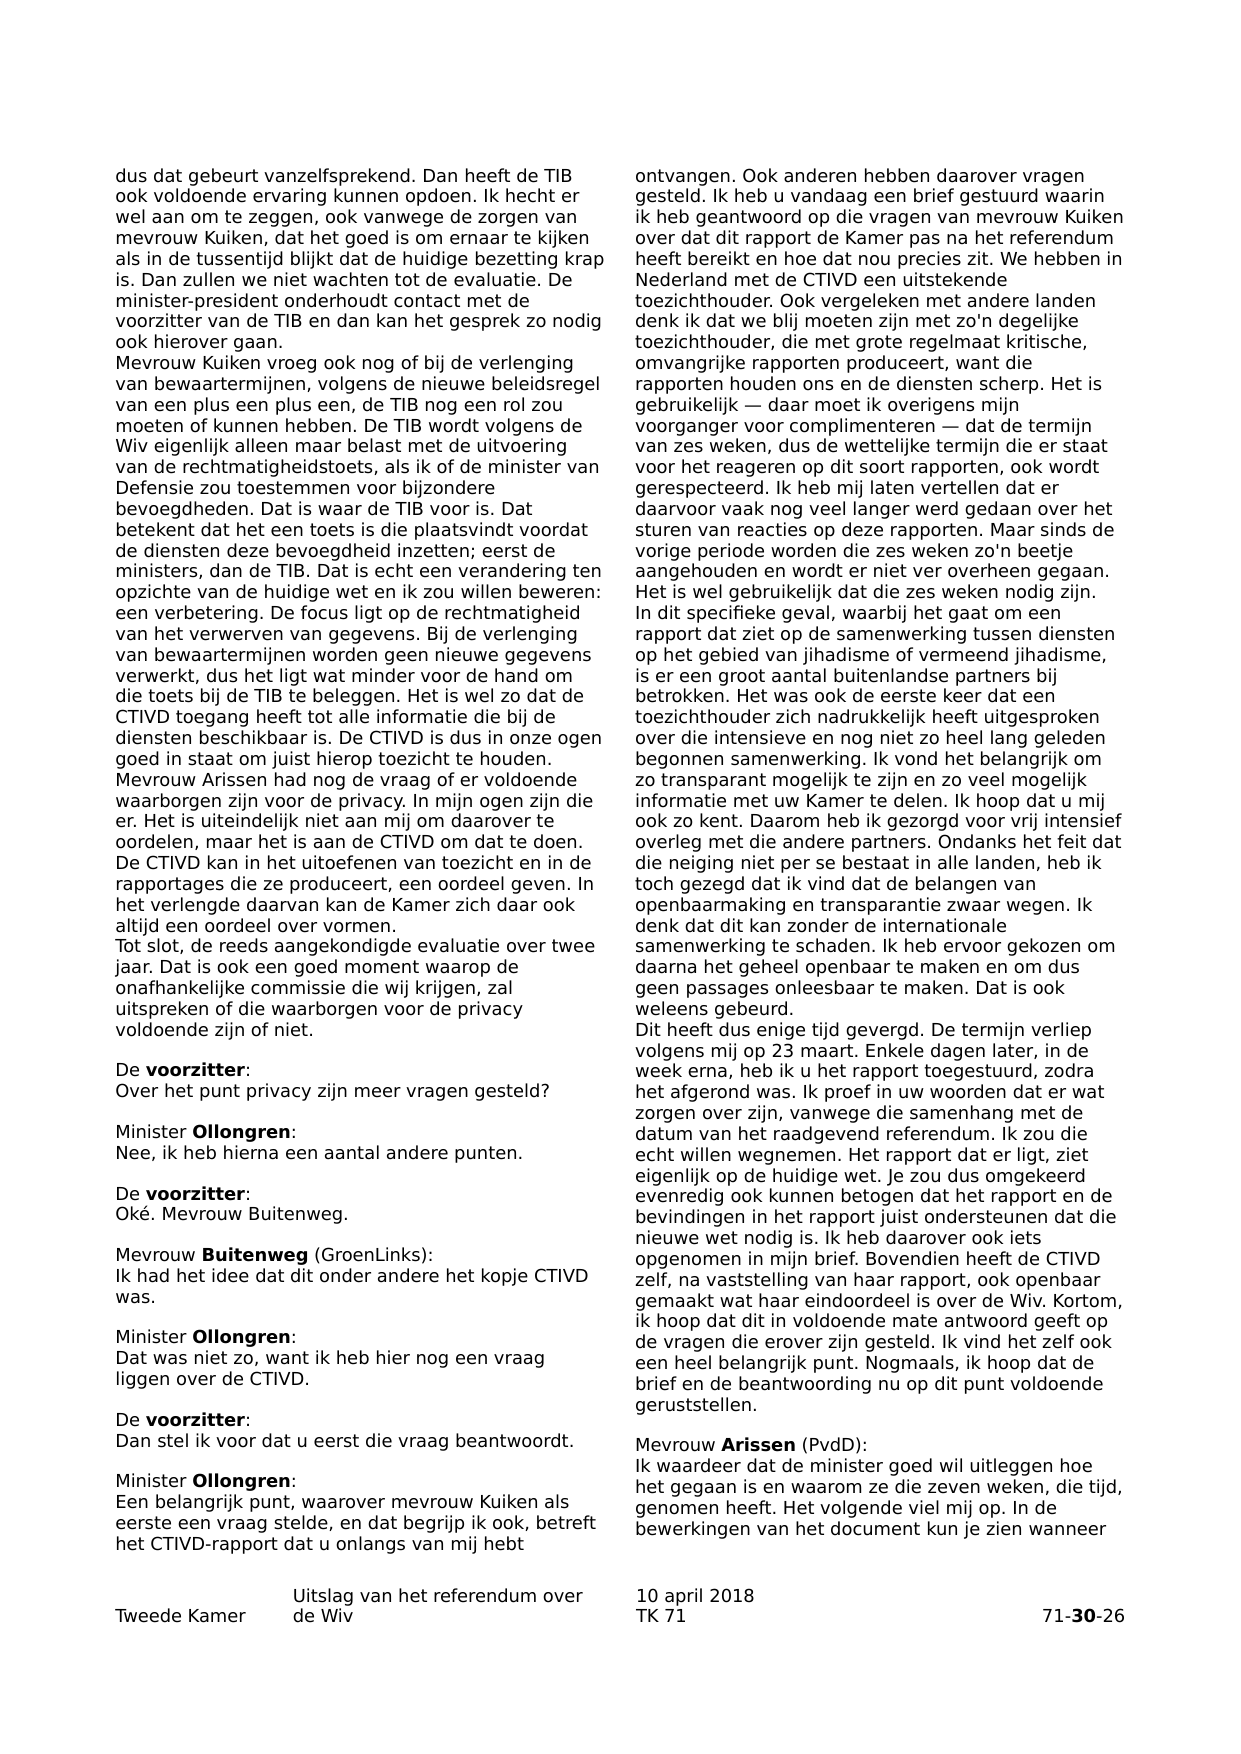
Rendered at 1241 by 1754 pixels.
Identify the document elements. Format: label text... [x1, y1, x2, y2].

text Ik had het idee dat dit onder andere het kopje CTIVD was. [115, 1266, 605, 1307]
text De voorzitter: [115, 1183, 605, 1204]
text Oké. Mevrouw Buitenweg. [115, 1204, 605, 1225]
text De voorzitter: [115, 1060, 605, 1081]
text Minister Ollongren: [115, 1122, 605, 1143]
text Nee, ik heb hierna een aantal andere punten. [115, 1143, 605, 1163]
text In dit specifieke geval, waarbij het gaat om een rapport dat ziet op de samenwerking tussen diensten op het gebied van jihadisme of vermeend jihadisme, is er een groot aantal buitenlandse partners bij betrokken. Het was ook de eerste keer dat een toezichthouder zich nadrukkelijk heeft uitgesproken over die intensieve en nog niet zo heel lang geleden begonnen samenwerking. Ik vond het belangrijk om zo transparant mogelijk te zijn en zo veel mogelijk informatie met uw Kamer te delen. Ik hoop dat u mij ook zo kent. Daarom heb ik gezorgd voor vrij intensief overleg met die andere partners. Ondanks het feit dat die neiging niet per se bestaat in alle landen, heb ik toch gezegd dat ik vind dat de belangen van openbaarmaking en transparantie zwaar wegen. Ik denk dat dit kan zonder de internationale samenwerking te schaden. Ik heb ervoor gekozen om daarna het geheel openbaar te maken en om dus geen passages onleesbaar te maken. Dat is ook weleens gebeurd. [635, 603, 1125, 1019]
text Tot slot, de reeds aangekondigde evaluatie over twee jaar. Dat is ook een goed moment waarop de onafhankelijke commissie die wij krijgen, zal uitspreken of die waarborgen voor de privacy voldoende zijn of niet. [115, 936, 605, 1040]
text De voorzitter: [115, 1410, 605, 1431]
text Minister Ollongren: [115, 1471, 605, 1492]
text Mevrouw Kuiken vroeg ook nog of bij de verlenging van bewaartermijnen, volgens de nieuwe beleidsregel van een plus een plus een, de TIB nog een rol zou moeten of kunnen hebben. De TIB wordt volgens de Wiv eigenlijk alleen maar belast met de uitvoering van de rechtmatigheidstoets, als ik of de minister van Defensie zou toestemmen voor bijzondere bevoegdheden. Dat is waar de TIB voor is. Dat betekent dat het een toets is die plaatsvindt voordat de diensten deze bevoegdheid inzetten; eerst de ministers, dan de TIB. Dat is echt een verandering ten opzichte van de huidige wet en ik zou willen beweren: een verbetering. De focus ligt op de rechtmatigheid van het verwerven van gegevens. Bij de verlenging van bewaartermijnen worden geen nieuwe gegevens verwerkt, dus het ligt wat minder voor de hand om die toets bij de TIB te beleggen. Het is wel zo dat de CTIVD toegang heeft tot alle informatie die bij de diensten beschikbaar is. De CTIVD is dus in onze ogen goed in staat om juist hierop toezicht te houden. [115, 353, 605, 769]
text dus dat gebeurt vanzelfsprekend. Dan heeft de TIB ook voldoende ervaring kunnen opdoen. Ik hecht er wel aan om te zeggen, ook vanwege de zorgen van mevrouw Kuiken, dat het goed is om ernaar te kijken als in de tussentijd blijkt dat de huidige bezetting krap is. Dan zullen we niet wachten tot de evaluatie. De minister-president onderhoudt contact met de voorzitter van de TIB en dan kan het gesprek zo nodig ook hierover gaan. [115, 165, 605, 353]
text Mevrouw Arissen had nog de vraag of er voldoende waarborgen zijn voor de privacy. In mijn ogen zijn die er. Het is uiteindelijk niet aan mij om daarover te oordelen, maar het is aan de CTIVD om dat te doen. De CTIVD kan in het uitoefenen van toezicht en in de rapportages die ze produceert, een oordeel geven. In het verlengde daarvan kan de Kamer zich daar ook altijd een oordeel over vormen. [115, 769, 605, 936]
text ontvangen. Ook anderen hebben daarover vragen gesteld. Ik heb u vandaag een brief gestuurd waarin ik heb geantwoord op die vragen van mevrouw Kuiken over dat dit rapport de Kamer pas na het referendum heeft bereikt en hoe dat nou precies zit. We hebben in Nederland met de CTIVD een uitstekende toezichthouder. Ook vergeleken met andere landen denk ik dat we blij moeten zijn met zo'n degelijke toezichthouder, die met grote regelmaat kritische, omvangrijke rapporten produceert, want die rapporten houden ons en de diensten scherp. Het is gebruikelijk — daar moet ik overigens mijn voorganger voor complimenteren — dat de termijn van zes weken, dus de wettelijke termijn die er staat voor het reageren op dit soort rapporten, ook wordt gerespecteerd. Ik heb mij laten vertellen dat er daarvoor vaak nog veel langer werd gedaan over het sturen van reacties op deze rapporten. Maar sinds de vorige periode worden die zes weken zo'n beetje aangehouden en wordt er niet ver overheen gegaan. Het is wel gebruikelijk dat die zes weken nodig zijn. [635, 165, 1125, 603]
text Dit heeft dus enige tijd gevergd. De termijn verliep volgens mij op 23 maart. Enkele dagen later, in de week erna, heb ik u het rapport toegestuurd, zodra het afgerond was. Ik proef in uw woorden dat er wat zorgen over zijn, vanwege die samenhang met de datum van het raadgevend referendum. Ik zou die echt willen wegnemen. Het rapport dat er ligt, ziet eigenlijk op de huidige wet. Je zou dus omgekeerd evenredig ook kunnen betogen dat het rapport en de bevindingen in het rapport juist ondersteunen dat die nieuwe wet nodig is. Ik heb daarover ook iets opgenomen in mijn brief. Bovendien heeft de CTIVD zelf, na vaststelling van haar rapport, ook openbaar gemaakt wat haar eindoordeel is over de Wiv. Kortom, ik hoop dat dit in voldoende mate antwoord geeft op de vragen die erover zijn gesteld. Ik vind het zelf ook een heel belangrijk punt. Nogmaals, ik hoop dat de brief en de beantwoording nu op dit punt voldoende geruststellen. [635, 1019, 1125, 1415]
text Dat was niet zo, want ik heb hier nog een vraag liggen over de CTIVD. [115, 1348, 605, 1390]
text Een belangrijk punt, waarover mevrouw Kuiken als eerste een vraag stelde, en dat begrijp ik ook, betreft het CTIVD-rapport dat u onlangs van mij hebt [115, 1492, 605, 1554]
text Mevrouw Buitenweg (GroenLinks): [115, 1245, 605, 1266]
text Ik waardeer dat de minister goed wil uitleggen hoe het gegaan is en waarom ze die zeven weken, die tijd, genomen heeft. Het volgende viel mij op. In de bewerkingen van het document kun je zien wanneer [635, 1456, 1125, 1539]
text Dan stel ik voor dat u eerst die vraag beantwoordt. [115, 1431, 605, 1451]
text Mevrouw Arissen (PvdD): [635, 1435, 1125, 1456]
text Minister Ollongren: [115, 1327, 605, 1348]
text Over het punt privacy zijn meer vragen gesteld? [115, 1081, 605, 1102]
